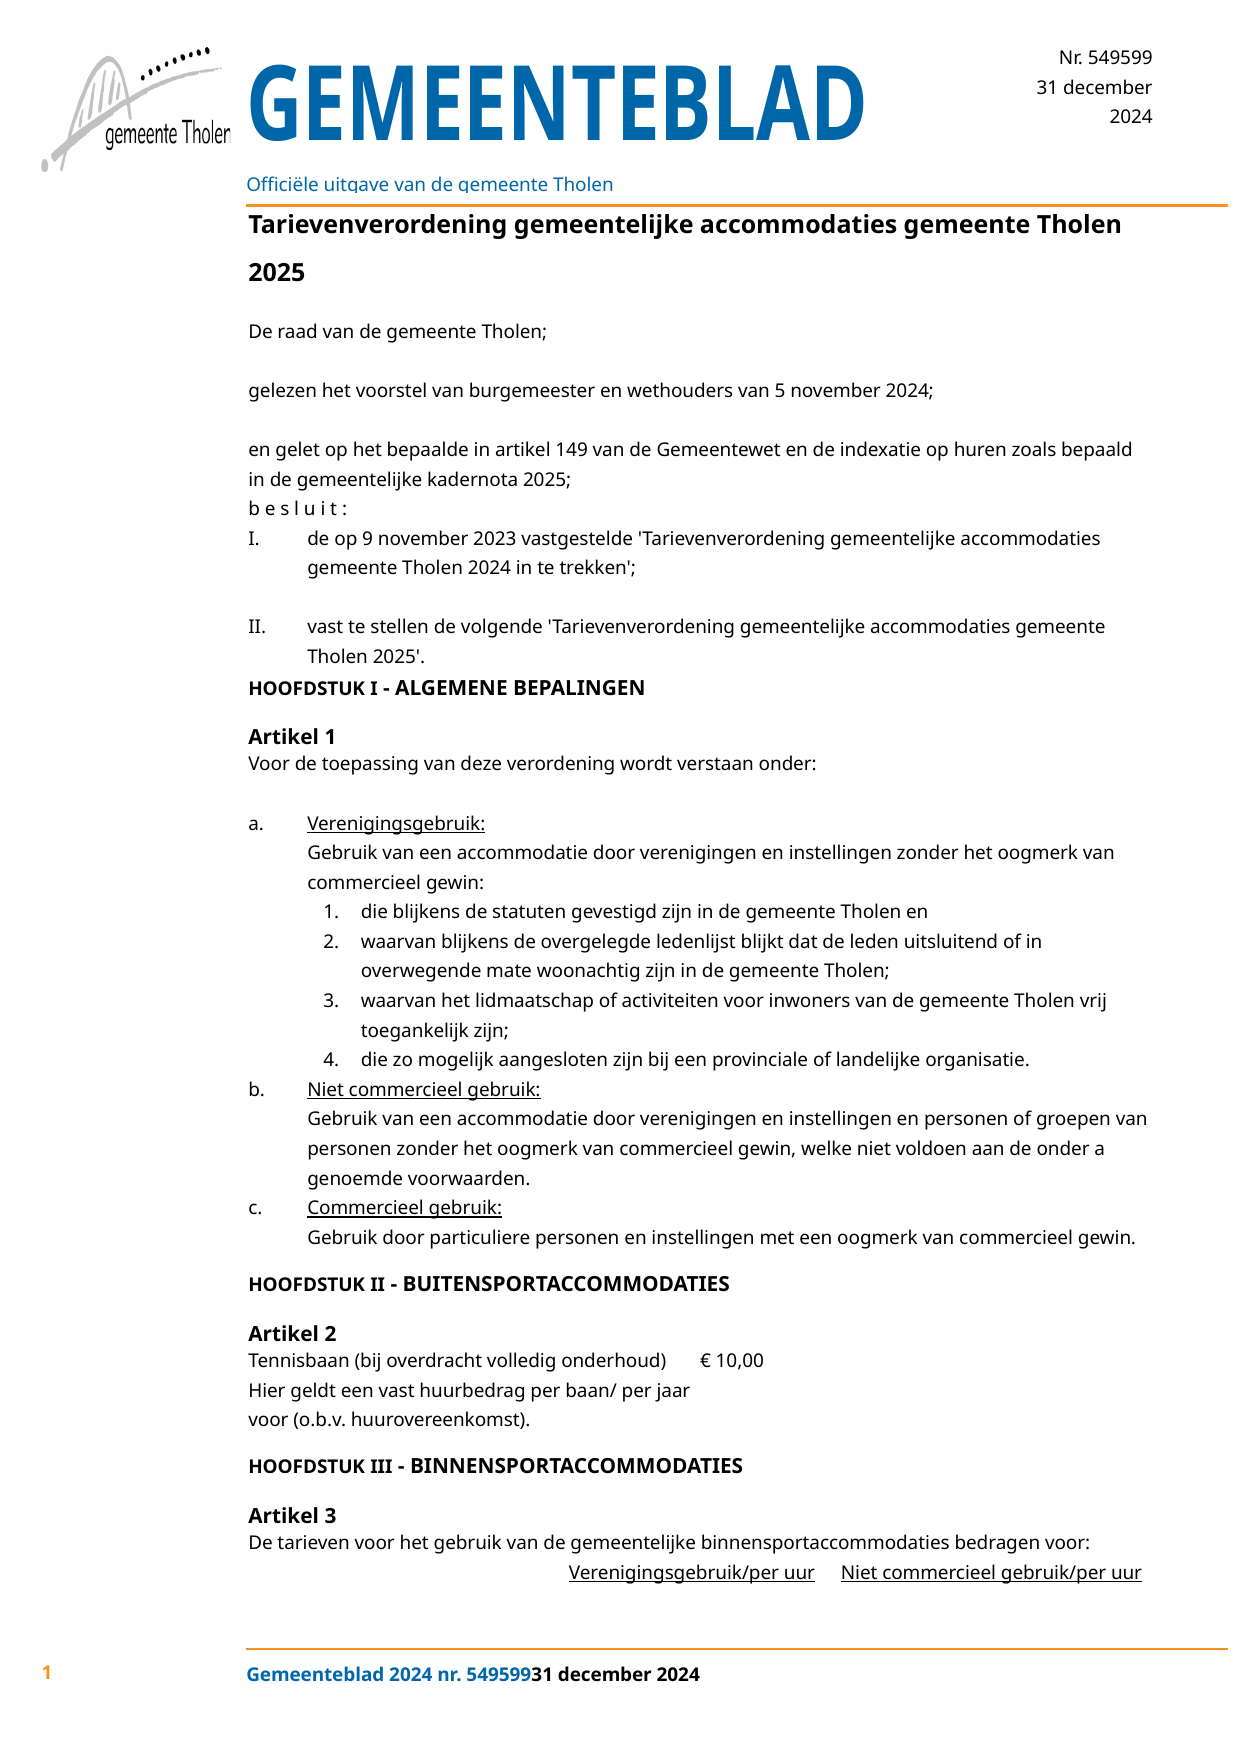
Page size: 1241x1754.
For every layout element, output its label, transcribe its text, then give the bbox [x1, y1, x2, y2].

list die zo mogelijk aangesloten zijn bij een provinciale of landelijke organisatie. [323, 1046, 1152, 1072]
list Gebruik van een accommodatie door verenigingen en instellingen en personen of groepen van personen zonder het oogmerk van commercieel gewin, welke niet voldoen aan de onder a genoemde voorwaarden. [248, 1106, 1152, 1191]
table_cell [841, 1585, 1152, 1610]
list die blijkens de statuten gevestigd zijn in de gemeente Tholen en [323, 898, 1152, 924]
text De raad van de gemeente Tholen; [248, 318, 1152, 344]
text Artikel 2 [248, 1319, 1152, 1347]
text Artikel 3 [248, 1501, 1152, 1529]
list Gebruik van een accommodatie door verenigingen en instellingen zonder het oogmerk van commercieel gewin: [248, 839, 1152, 895]
text gelezen het voorstel van burgemeester en wethouders van 5 november 2024; [248, 377, 1152, 403]
list waarvan blijkens de overgelegde ledenlijst blijkt dat de leden uitsluitend of in overwegende mate woonachtig zijn in de gemeente Tholen; [323, 928, 1152, 983]
table_header € 10,00 [700, 1348, 1152, 1432]
table_header [248, 1559, 569, 1585]
list Commercieel gebruik: [248, 1194, 1152, 1220]
list vast te stellen de volgende 'Tarievenverordening gemeentelijke accommodaties gemeente Tholen 2025'. [248, 614, 1152, 669]
list waarvan het lidmaatschap of activiteiten voor inwoners van de gemeente Tholen vrij toegankelijk zijn; [323, 987, 1152, 1043]
text HOOFDSTUK II - BUITENSPORTACCOMMODATIES [248, 1269, 1152, 1298]
list Gebruik door particuliere personen en instellingen met een oogmerk van commercieel gewin. [248, 1224, 1152, 1250]
list de op 9 november 2023 vastgestelde 'Tarievenverordening gemeentelijke accommodaties gemeente Tholen 2024 in te trekken'; [248, 525, 1152, 580]
picture [41, 47, 231, 172]
text Artikel 1 [248, 722, 1152, 751]
table_cell [569, 1585, 841, 1610]
text HOOFDSTUK III - BINNENSPORTACCOMMODATIES [248, 1452, 1152, 1480]
text b e s l u i t : [248, 495, 1152, 521]
list Niet commercieel gebruik: [248, 1076, 1152, 1102]
text en gelet op het bepaalde in artikel 149 van de Gemeentewet en de indexatie op huren zoals bepaald in de gemeentelijke kadernota 2025; [248, 436, 1152, 492]
table_header Tennisbaan (bij overdracht volledig onderhoud) Hier geldt een vast huurbedrag per baan/ per jaar voor (o.b.v. huurovereenkomst). [248, 1348, 700, 1432]
text Voor de toepassing van deze verordening wordt verstaan onder: [248, 751, 1152, 776]
text De tarieven voor het gebruik van de gemeentelijke binnensportaccommodaties bedragen voor: [248, 1529, 1152, 1555]
table_header Niet commercieel gebruik/per uur [841, 1559, 1152, 1585]
list Verenigingsgebruik: [248, 810, 1152, 836]
table_header Verenigingsgebruik/per uur [569, 1559, 841, 1585]
text HOOFDSTUK I - ALGEMENE BEPALINGEN [248, 673, 1152, 701]
text Tarievenverordening gemeentelijke accommodaties gemeente Tholen 2025 [248, 207, 1152, 288]
table_cell [248, 1585, 569, 1610]
